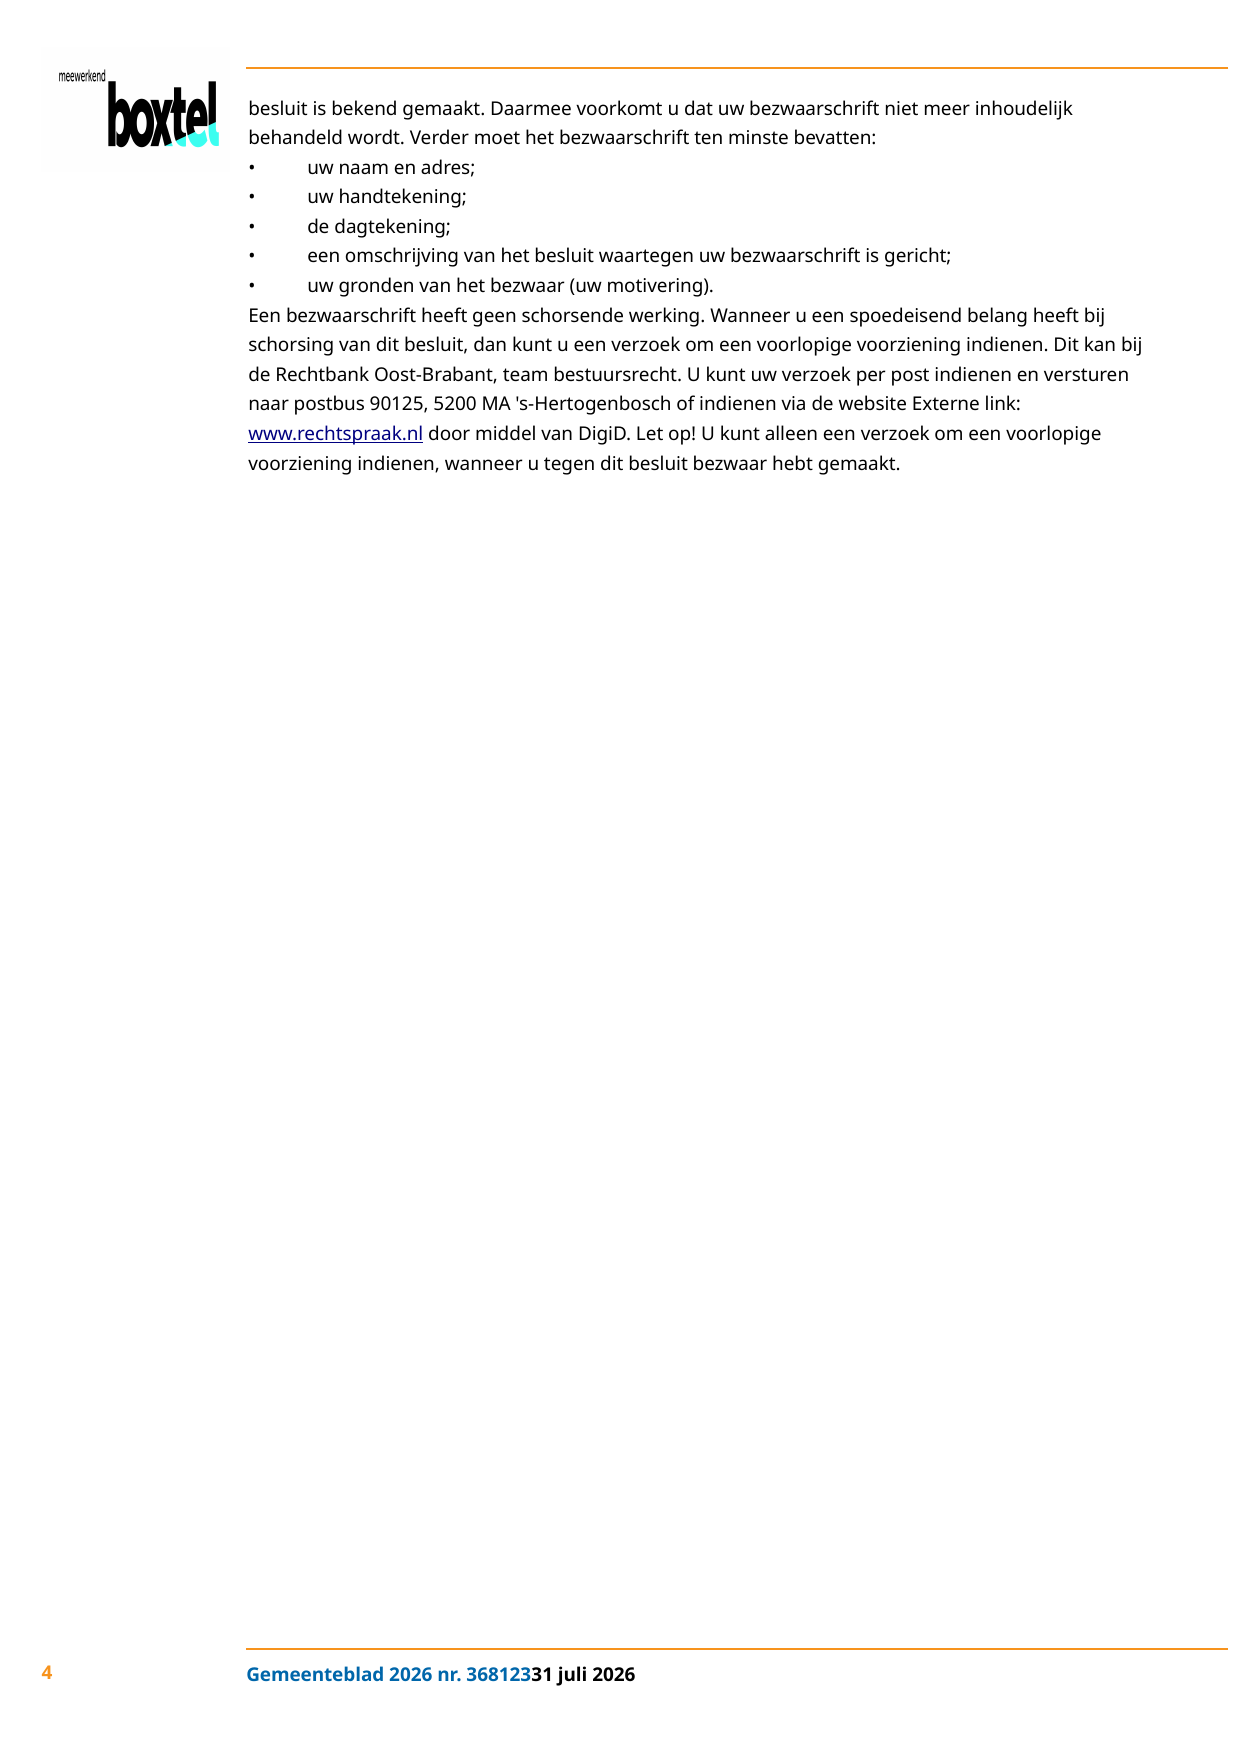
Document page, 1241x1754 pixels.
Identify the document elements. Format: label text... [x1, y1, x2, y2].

picture [41, 47, 231, 172]
list uw handtekening; [248, 183, 1152, 209]
list uw naam en adres; [248, 154, 1152, 180]
list uw gronden van het bezwaar (uw motivering). [248, 272, 1152, 298]
list de dagtekening; [248, 213, 1152, 239]
list een omschrijving van het besluit waartegen uw bezwaarschrift is gericht; [248, 243, 1152, 268]
text Een bezwaarschrift heeft geen schorsende werking. Wanneer u een spoedeisend belang heeft bij schorsing van dit besluit, dan kunt u een verzoek om een voorlopige voorziening indienen. Dit kan bij de Rechtbank Oost-Brabant, team bestuursrecht. U kunt uw verzoek per post indienen en versturen naar postbus 90125, 5200 MA 's-Hertogenbosch of indienen via de website Externe link: www.rechtspraak.nl door middel van DigiD. Let op! U kunt alleen een verzoek om een voorlopige voorziening indienen, wanneer u tegen dit besluit bezwaar hebt gemaakt. [248, 302, 1152, 476]
text besluit is bekend gemaakt. Daarmee voorkomt u dat uw bezwaarschrift niet meer inhoudelijk behandeld wordt. Verder moet het bezwaarschrift ten minste bevatten: [248, 95, 1152, 150]
